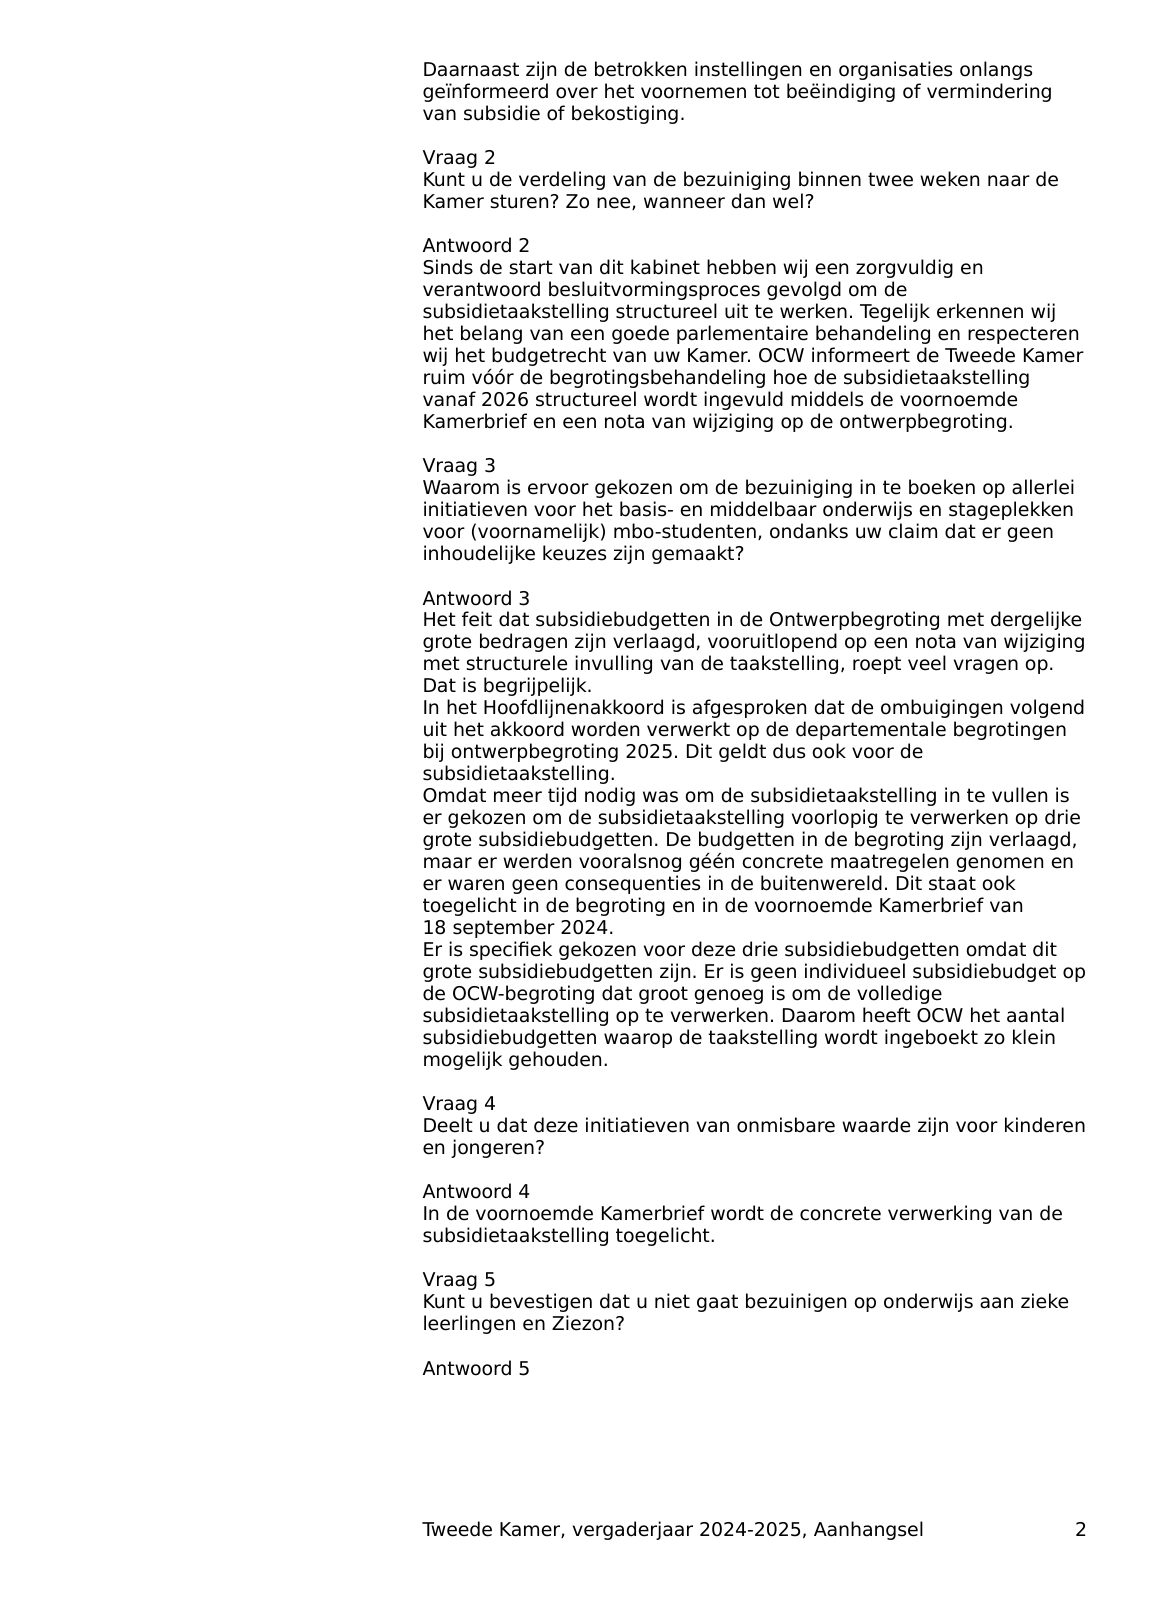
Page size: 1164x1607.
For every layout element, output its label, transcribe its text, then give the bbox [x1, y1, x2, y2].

text Daarnaast zijn de betrokken instellingen en organisaties onlangs geïnformeerd over het voornemen tot beëindiging of vermindering van subsidie of bekostiging. [422, 59, 1087, 125]
text In het Hoofdlijnenakkoord is afgesproken dat de ombuigingen volgend uit het akkoord worden verwerkt op de departementale begrotingen bij ontwerpbegroting 2025. Dit geldt dus ook voor de subsidietaakstelling. [422, 697, 1087, 785]
text Antwoord 4 [422, 1181, 1087, 1203]
text Antwoord 5 [422, 1357, 1087, 1379]
text Vraag 3 [422, 455, 1087, 477]
text Deelt u dat deze initiatieven van onmisbare waarde zijn voor kinderen en jongeren? [422, 1115, 1087, 1159]
text Antwoord 3 [422, 587, 1087, 609]
text Vraag 2 [422, 147, 1087, 169]
text In de voornoemde Kamerbrief wordt de concrete verwerking van de subsidietaakstelling toegelicht. [422, 1203, 1087, 1247]
text Kunt u bevestigen dat u niet gaat bezuinigen op onderwijs aan zieke leerlingen en Ziezon? [422, 1291, 1087, 1335]
text Vraag 5 [422, 1269, 1087, 1291]
text Sinds de start van dit kabinet hebben wij een zorgvuldig en verantwoord besluitvormingsproces gevolgd om de subsidietaakstelling structureel uit te werken. Tegelijk erkennen wij het belang van een goede parlementaire behandeling en respecteren wij het budgetrecht van uw Kamer. OCW informeert de Tweede Kamer ruim vóór de begrotingsbehandeling hoe de subsidietaakstelling vanaf 2026 structureel wordt ingevuld middels de voornoemde Kamerbrief en een nota van wijziging op de ontwerpbegroting. [422, 257, 1087, 433]
text Omdat meer tijd nodig was om de subsidietaakstelling in te vullen is er gekozen om de subsidietaakstelling voorlopig te verwerken op drie grote subsidiebudgetten. De budgetten in de begroting zijn verlaagd, maar er werden vooralsnog géén concrete maatregelen genomen en er waren geen consequenties in de buitenwereld. Dit staat ook toegelicht in de begroting en in de voornoemde Kamerbrief van 18 september 2024. [422, 785, 1087, 939]
text Er is specifiek gekozen voor deze drie subsidiebudgetten omdat dit grote subsidiebudgetten zijn. Er is geen individueel subsidiebudget op de OCW-begroting dat groot genoeg is om de volledige subsidietaakstelling op te verwerken. Daarom heeft OCW het aantal subsidiebudgetten waarop de taakstelling wordt ingeboekt zo klein mogelijk gehouden. [422, 939, 1087, 1071]
text Kunt u de verdeling van de bezuiniging binnen twee weken naar de Kamer sturen? Zo nee, wanneer dan wel? [422, 169, 1087, 213]
text Waarom is ervoor gekozen om de bezuiniging in te boeken op allerlei initiatieven voor het basis- en middelbaar onderwijs en stageplekken voor (voornamelijk) mbo-studenten, ondanks uw claim dat er geen inhoudelijke keuzes zijn gemaakt? [422, 477, 1087, 565]
text Antwoord 2 [422, 235, 1087, 257]
text Het feit dat subsidiebudgetten in de Ontwerpbegroting met dergelijke grote bedragen zijn verlaagd, vooruitlopend op een nota van wijziging met structurele invulling van de taakstelling, roept veel vragen op. Dat is begrijpelijk. [422, 609, 1087, 697]
text Vraag 4 [422, 1093, 1087, 1115]
